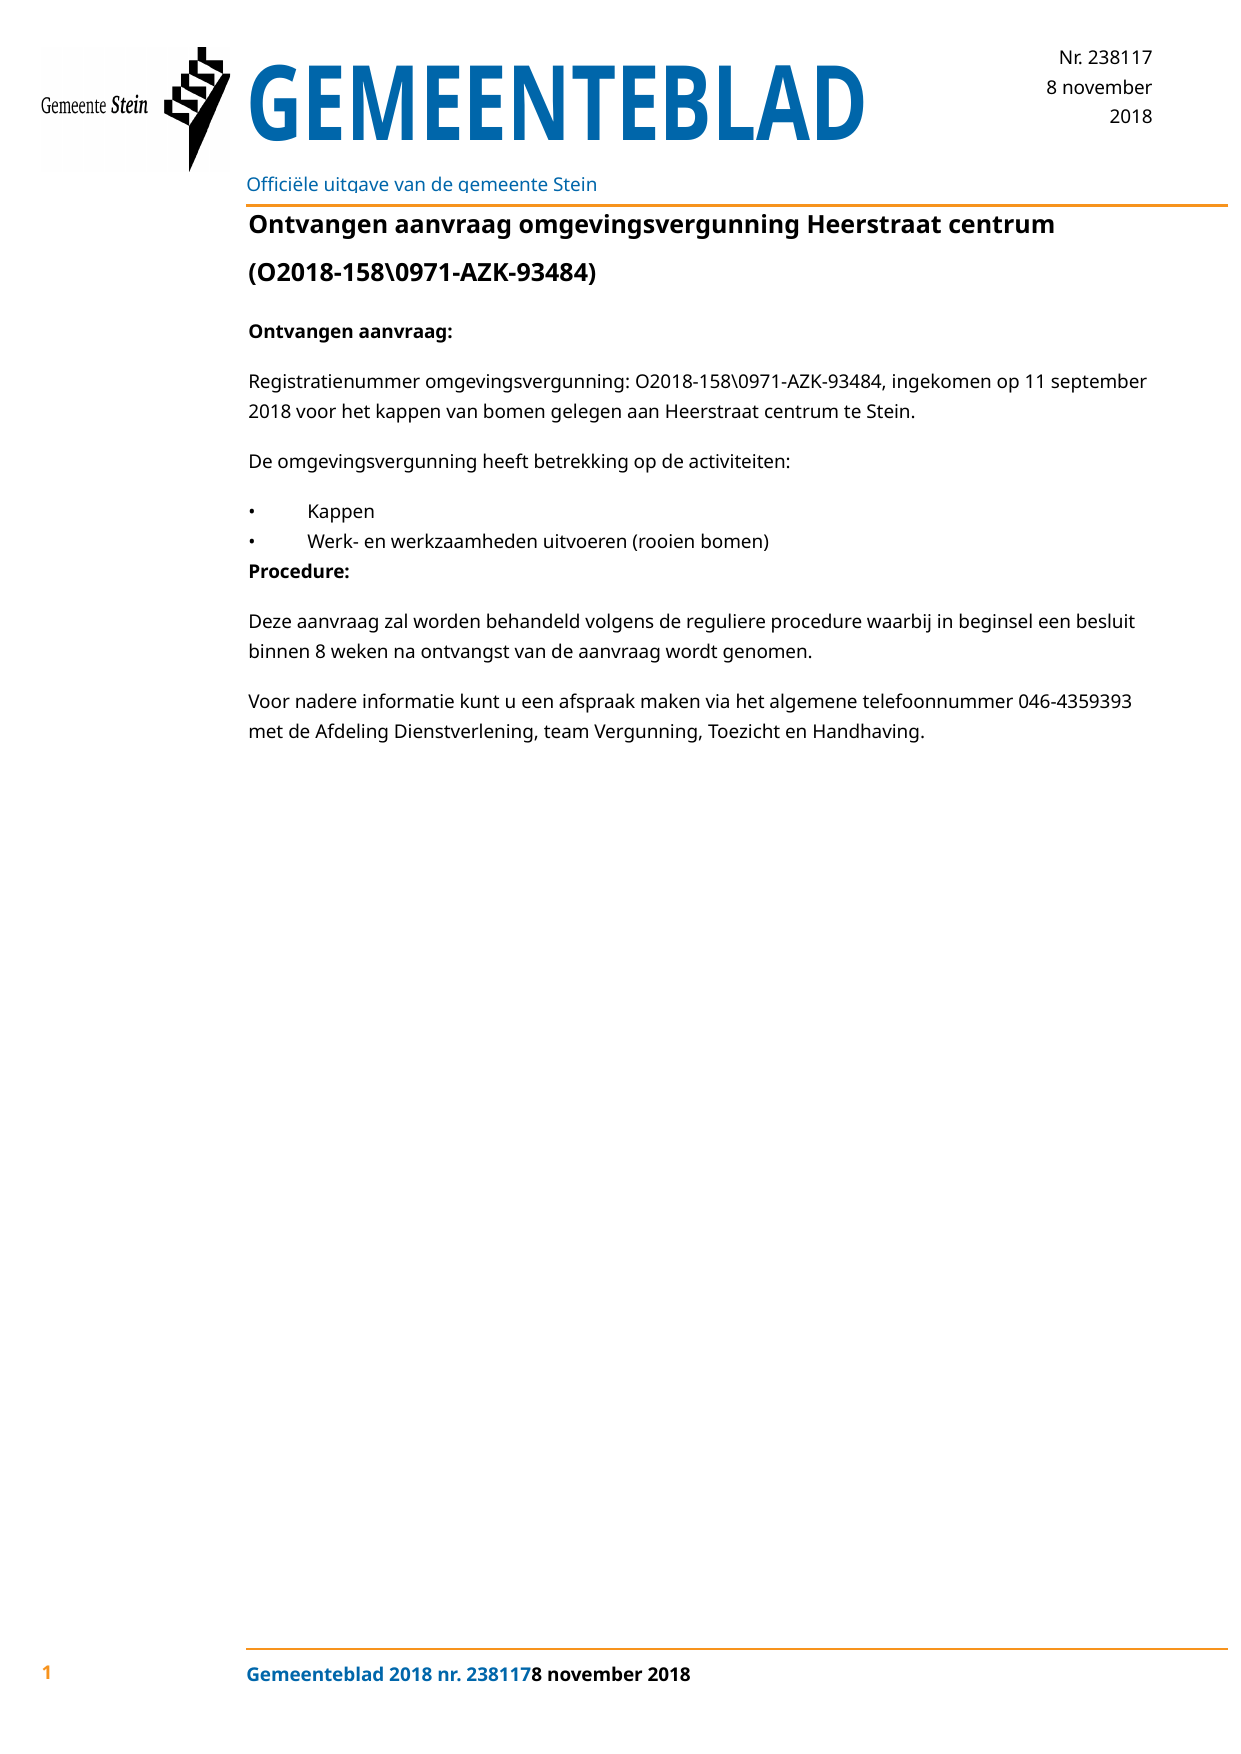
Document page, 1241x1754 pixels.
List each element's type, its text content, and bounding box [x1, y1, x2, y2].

picture [41, 47, 231, 172]
text Ontvangen aanvraag: [248, 318, 1152, 344]
text Voor nadere informatie kunt u een afspraak maken via het algemene telefoonnummer 046-4359393 met de Afdeling Dienstverlening, team Vergunning, Toezicht en Handhaving. [248, 688, 1152, 744]
text Registratienummer omgevingsvergunning: O2018-158\0971-AZK-93484, ingekomen op 11 september 2018 voor het kappen van bomen gelegen aan Heerstraat centrum te Stein. [248, 368, 1152, 424]
text Deze aanvraag zal worden behandeld volgens de reguliere procedure waarbij in beginsel een besluit binnen 8 weken na ontvangst van de aanvraag wordt genomen. [248, 608, 1152, 664]
list Werk- en werkzaamheden uitvoeren (rooien bomen) [248, 528, 1152, 554]
text Procedure: [248, 558, 1152, 584]
list Kappen [248, 499, 1152, 524]
text Ontvangen aanvraag omgevingsvergunning Heerstraat centrum (O2018-158\0971-AZK-93484) [248, 207, 1152, 288]
text De omgevingsvergunning heeft betrekking op de activiteiten: [248, 448, 1152, 474]
